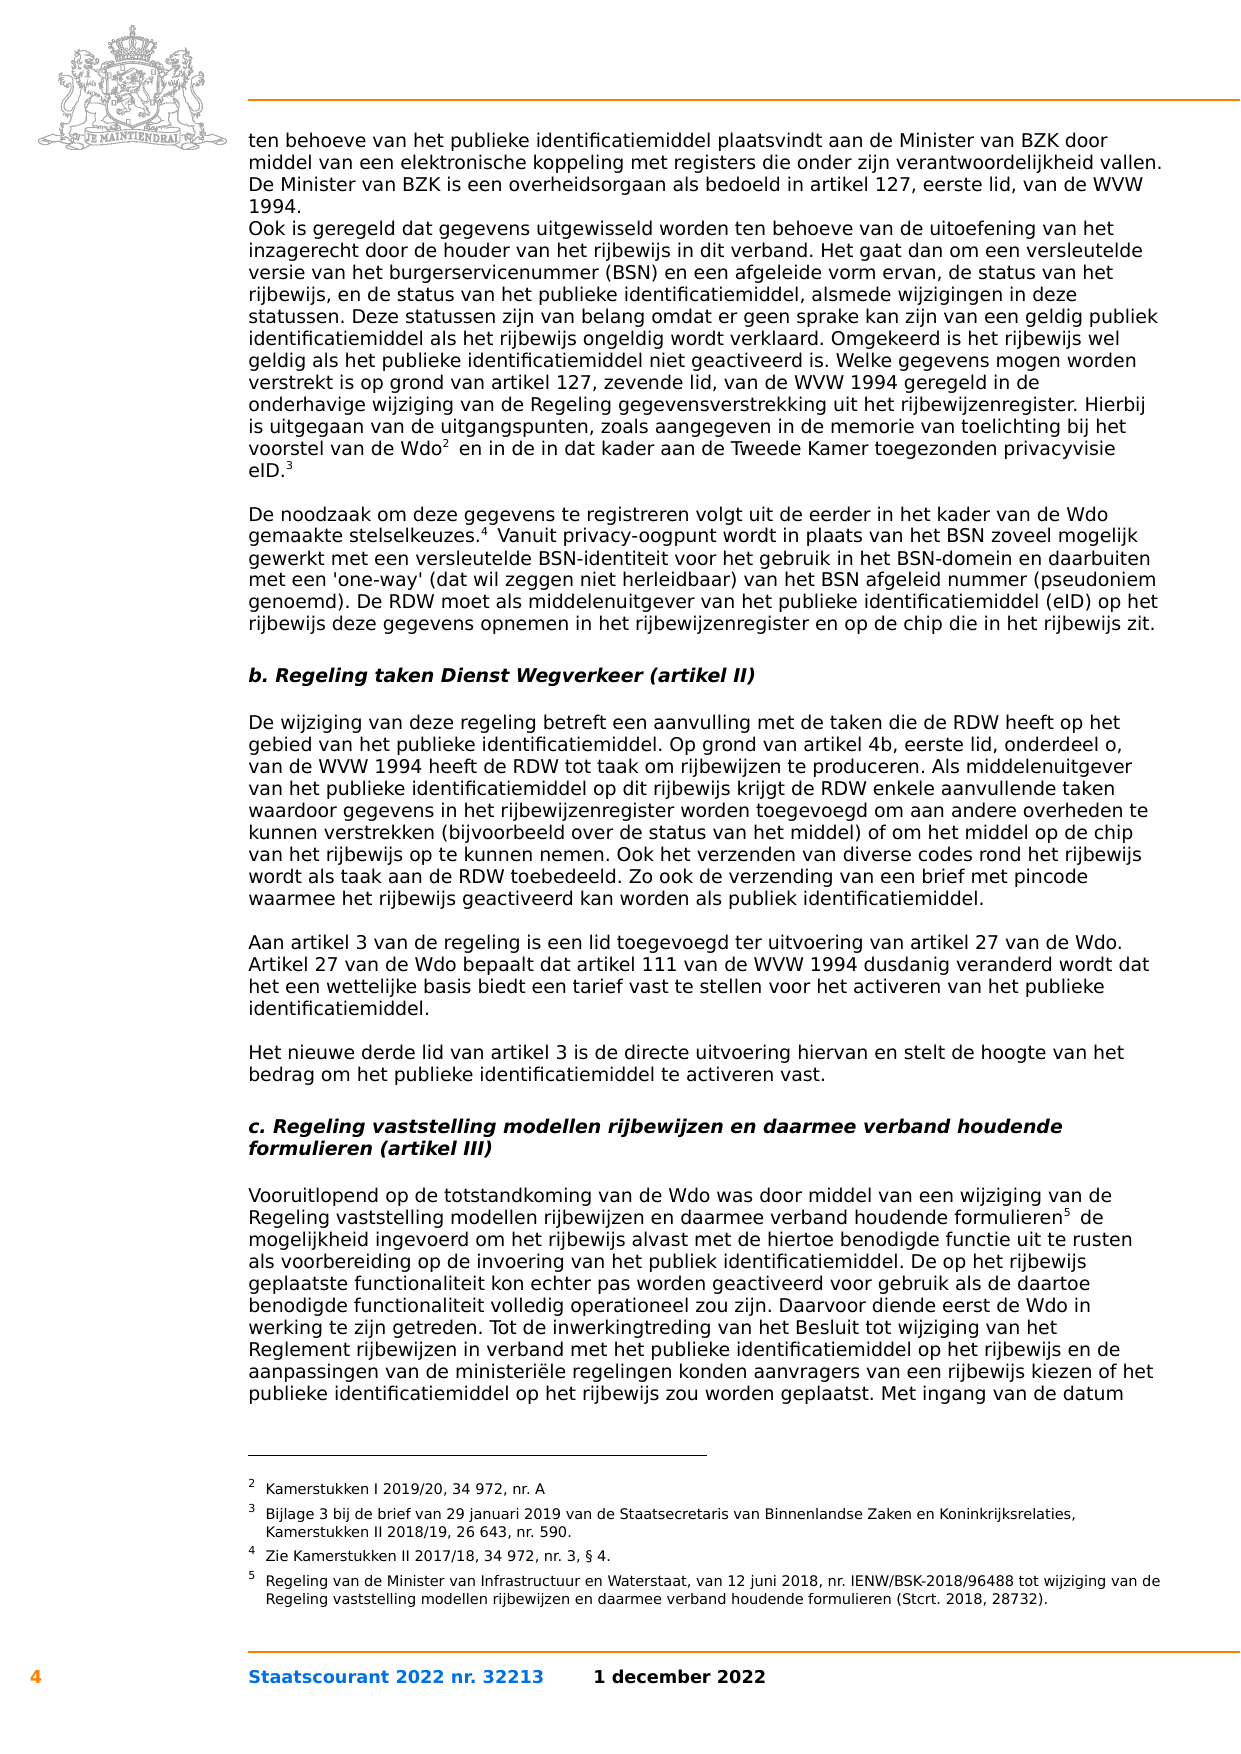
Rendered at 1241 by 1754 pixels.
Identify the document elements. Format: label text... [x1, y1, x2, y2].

text Bijlage 3 bij de brief van 29 januari 2019 van de Staatsecretaris van Binnenlandse Zaken en Koninkrijksrelaties, Kamerstukken II 2018/19, 26 643, nr. 590. [248, 1502, 1163, 1541]
subtitle c. Regeling vaststelling modellen rijbewijzen en daarmee verband houdende formulieren (artikel III) [248, 1116, 1163, 1160]
text Regeling van de Minister van Infrastructuur en Waterstaat, van 12 juni 2018, nr. IENW/BSK-2018/96488 tot wijziging van de Regeling vaststelling modellen rijbewijzen en daarmee verband houdende formulieren (Stcrt. 2018, 28732). [248, 1569, 1163, 1608]
text Kamerstukken I 2019/20, 34 972, nr. A [248, 1477, 1163, 1499]
text ten behoeve van het publieke identificatiemiddel plaatsvindt aan de Minister van BZK door middel van een elektronische koppeling met registers die onder zijn verantwoordelijkheid vallen. De Minister van BZK is een overheidsorgaan als bedoeld in artikel 127, eerste lid, van de WVW 1994. [248, 130, 1163, 218]
subtitle b. Regeling taken Dienst Wegverkeer (artikel II) [248, 665, 1163, 687]
text Ook is geregeld dat gegevens uitgewisseld worden ten behoeve van de uitoefening van het inzagerecht door de houder van het rijbewijs in dit verband. Het gaat dan om een versleutelde versie van het burgerservicenummer (BSN) en een afgeleide vorm ervan, de status van het rijbewijs, en de status van het publieke identificatiemiddel, alsmede wijzigingen in deze statussen. Deze statussen zijn van belang omdat er geen sprake kan zijn van een geldig publiek identificatiemiddel als het rijbewijs ongeldig wordt verklaard. Omgekeerd is het rijbewijs wel geldig als het publieke identificatiemiddel niet geactiveerd is. Welke gegevens mogen worden verstrekt is op grond van artikel 127, zevende lid, van de WVW 1994 geregeld in de onderhavige wijziging van de Regeling gegevensverstrekking uit het rijbewijzenregister. Hierbij is uitgegaan van de uitgangspunten, zoals aangegeven in de memorie van toelichting bij het voorstel van de Wdo en in de in dat kader aan de Tweede Kamer toegezonden privacyvisie eID. [248, 218, 1163, 482]
text Het nieuwe derde lid van artikel 3 is de directe uitvoering hiervan en stelt de hoogte van het bedrag om het publieke identificatiemiddel te activeren vast. [248, 1042, 1163, 1086]
text De noodzaak om deze gegevens te registreren volgt uit de eerder in het kader van de Wdo gemaakte stelselkeuzes. Vanuit privacy-oogpunt wordt in plaats van het BSN zoveel mogelijk gewerkt met een versleutelde BSN-identiteit voor het gebruik in het BSN-domein en daarbuiten met een 'one-way' (dat wil zeggen niet herleidbaar) van het BSN afgeleid nummer (pseudoniem genoemd). De RDW moet als middelenuitgever van het publieke identificatiemiddel (eID) op het rijbewijs deze gegevens opnemen in het rijbewijzenregister en op de chip die in het rijbewijs zit. [248, 503, 1163, 635]
text Vooruitlopend op de totstandkoming van de Wdo was door middel van een wijziging van de Regeling vaststelling modellen rijbewijzen en daarmee verband houdende formulieren de mogelijkheid ingevoerd om het rijbewijs alvast met de hiertoe benodigde functie uit te rusten als voorbereiding op de invoering van het publiek identificatiemiddel. De op het rijbewijs geplaatste functionaliteit kon echter pas worden geactiveerd voor gebruik als de daartoe benodigde functionaliteit volledig operationeel zou zijn. Daarvoor diende eerst de Wdo in werking te zijn getreden. Tot de inwerkingtreding van het Besluit tot wijziging van het Reglement rijbewijzen in verband met het publieke identificatiemiddel op het rijbewijs en de aanpassingen van de ministeriële regelingen konden aanvragers van een rijbewijs kiezen of het publieke identificatiemiddel op het rijbewijs zou worden geplaatst. Met ingang van de datum [248, 1185, 1163, 1404]
text Zie Kamerstukken II 2017/18, 34 972, nr. 3, § 4. [248, 1544, 1163, 1566]
picture [38, 25, 227, 150]
text De wijziging van deze regeling betreft een aanvulling met de taken die de RDW heeft op het gebied van het publieke identificatiemiddel. Op grond van artikel 4b, eerste lid, onderdeel o, van de WVW 1994 heeft de RDW tot taak om rijbewijzen te produceren. Als middelenuitgever van het publieke identificatiemiddel op dit rijbewijs krijgt de RDW enkele aanvullende taken waardoor gegevens in het rijbewijzenregister worden toegevoegd om aan andere overheden te kunnen verstrekken (bijvoorbeeld over de status van het middel) of om het middel op de chip van het rijbewijs op te kunnen nemen. Ook het verzenden van diverse codes rond het rijbewijs wordt als taak aan de RDW toebedeeld. Zo ook de verzending van een brief met pincode waarmee het rijbewijs geactiveerd kan worden als publiek identificatiemiddel. [248, 712, 1163, 910]
text Aan artikel 3 van de regeling is een lid toegevoegd ter uitvoering van artikel 27 van de Wdo. Artikel 27 van de Wdo bepaalt dat artikel 111 van de WVW 1994 dusdanig veranderd wordt dat het een wettelijke basis biedt een tarief vast te stellen voor het activeren van het publieke identificatiemiddel. [248, 932, 1163, 1020]
